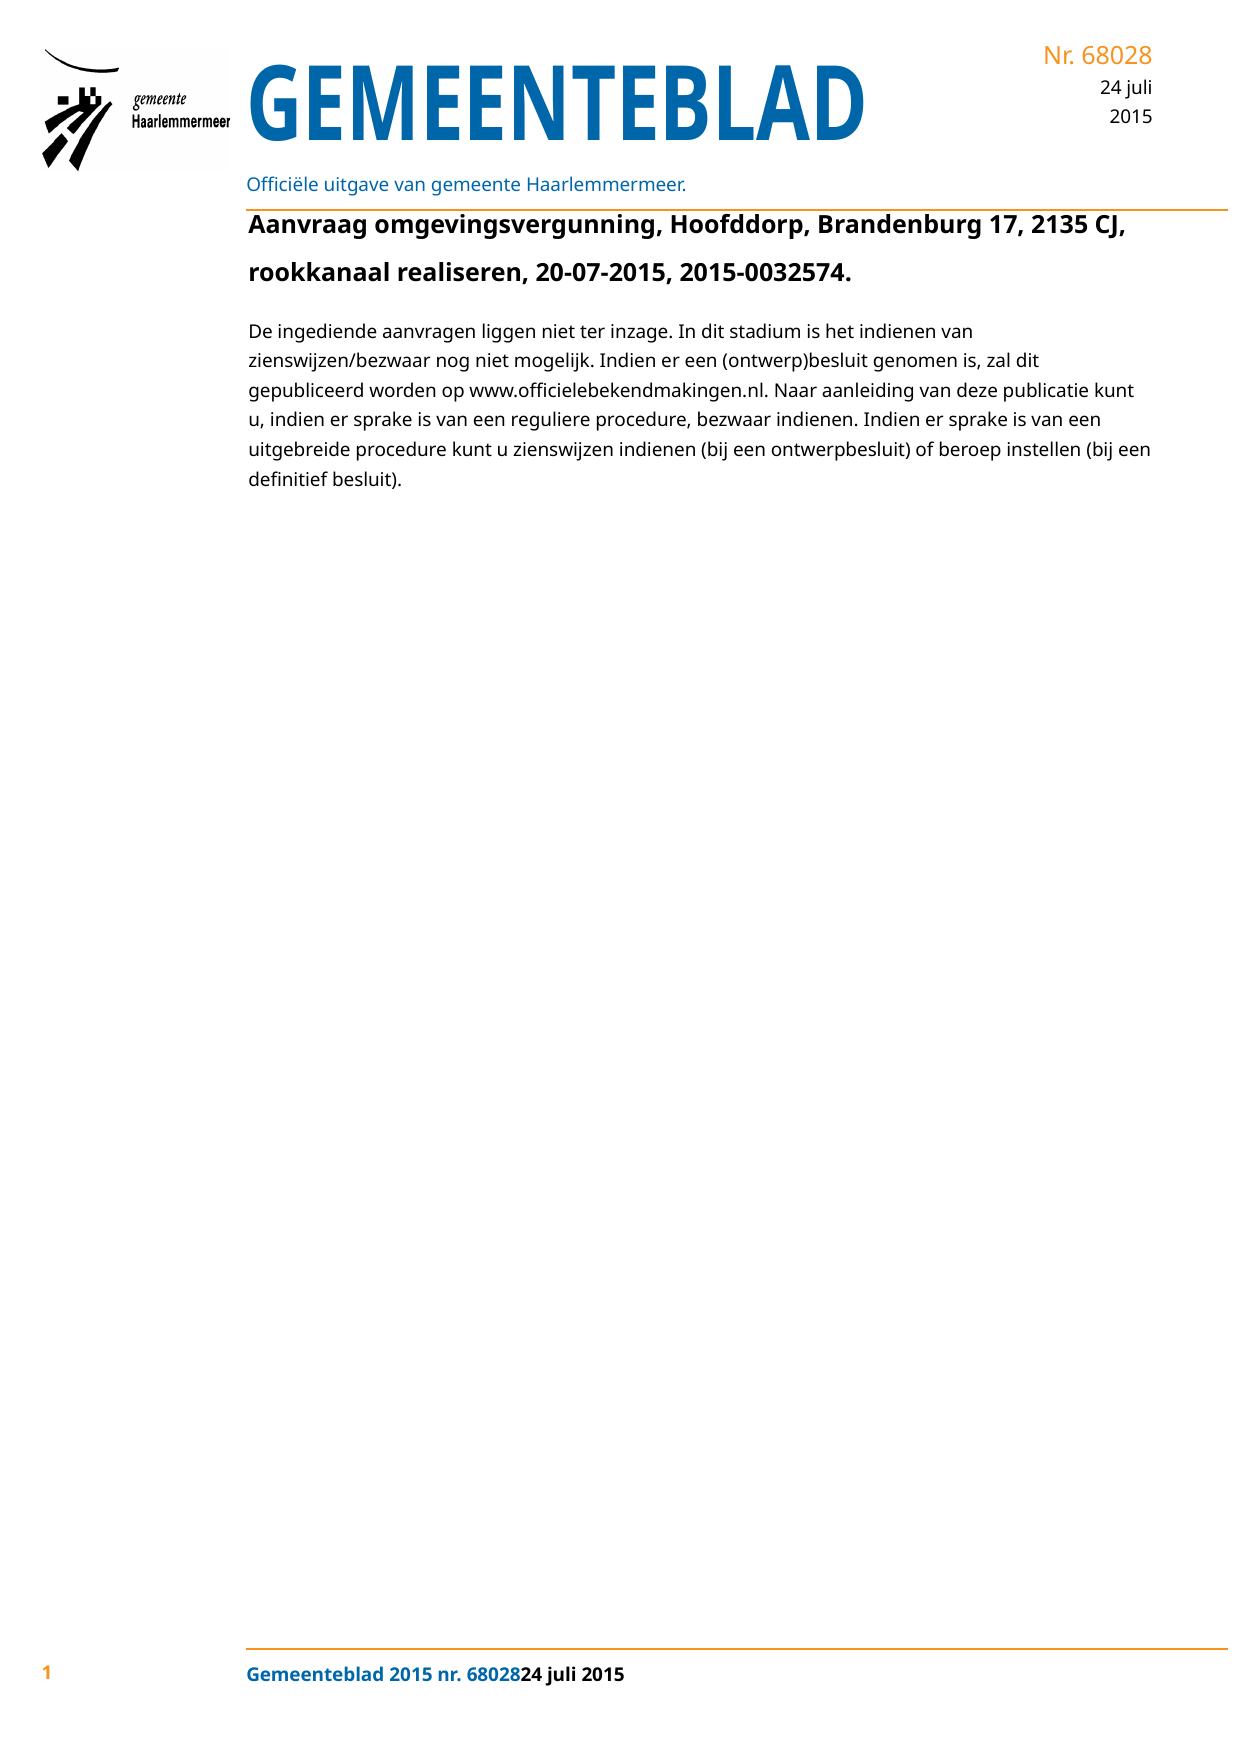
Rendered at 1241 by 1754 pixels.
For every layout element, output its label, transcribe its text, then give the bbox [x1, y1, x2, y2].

text Aanvraag omgevingsvergunning, Hoofddorp, Brandenburg 17, 2135 CJ, rookkanaal realiseren, 20-07-2015, 2015-0032574. [248, 211, 1152, 288]
picture [41, 47, 231, 172]
text De ingediende aanvragen liggen niet ter inzage. In dit stadium is het indienen van zienswijzen/bezwaar nog niet mogelijk. Indien er een (ontwerp)besluit genomen is, zal dit gepubliceerd worden op www.officielebekendmakingen.nl. Naar aanleiding van deze publicatie kunt u, indien er sprake is van een reguliere procedure, bezwaar indienen. Indien er sprake is van een uitgebreide procedure kunt u zienswijzen indienen (bij een ontwerpbesluit) of beroep instellen (bij een definitief besluit). [248, 318, 1152, 492]
